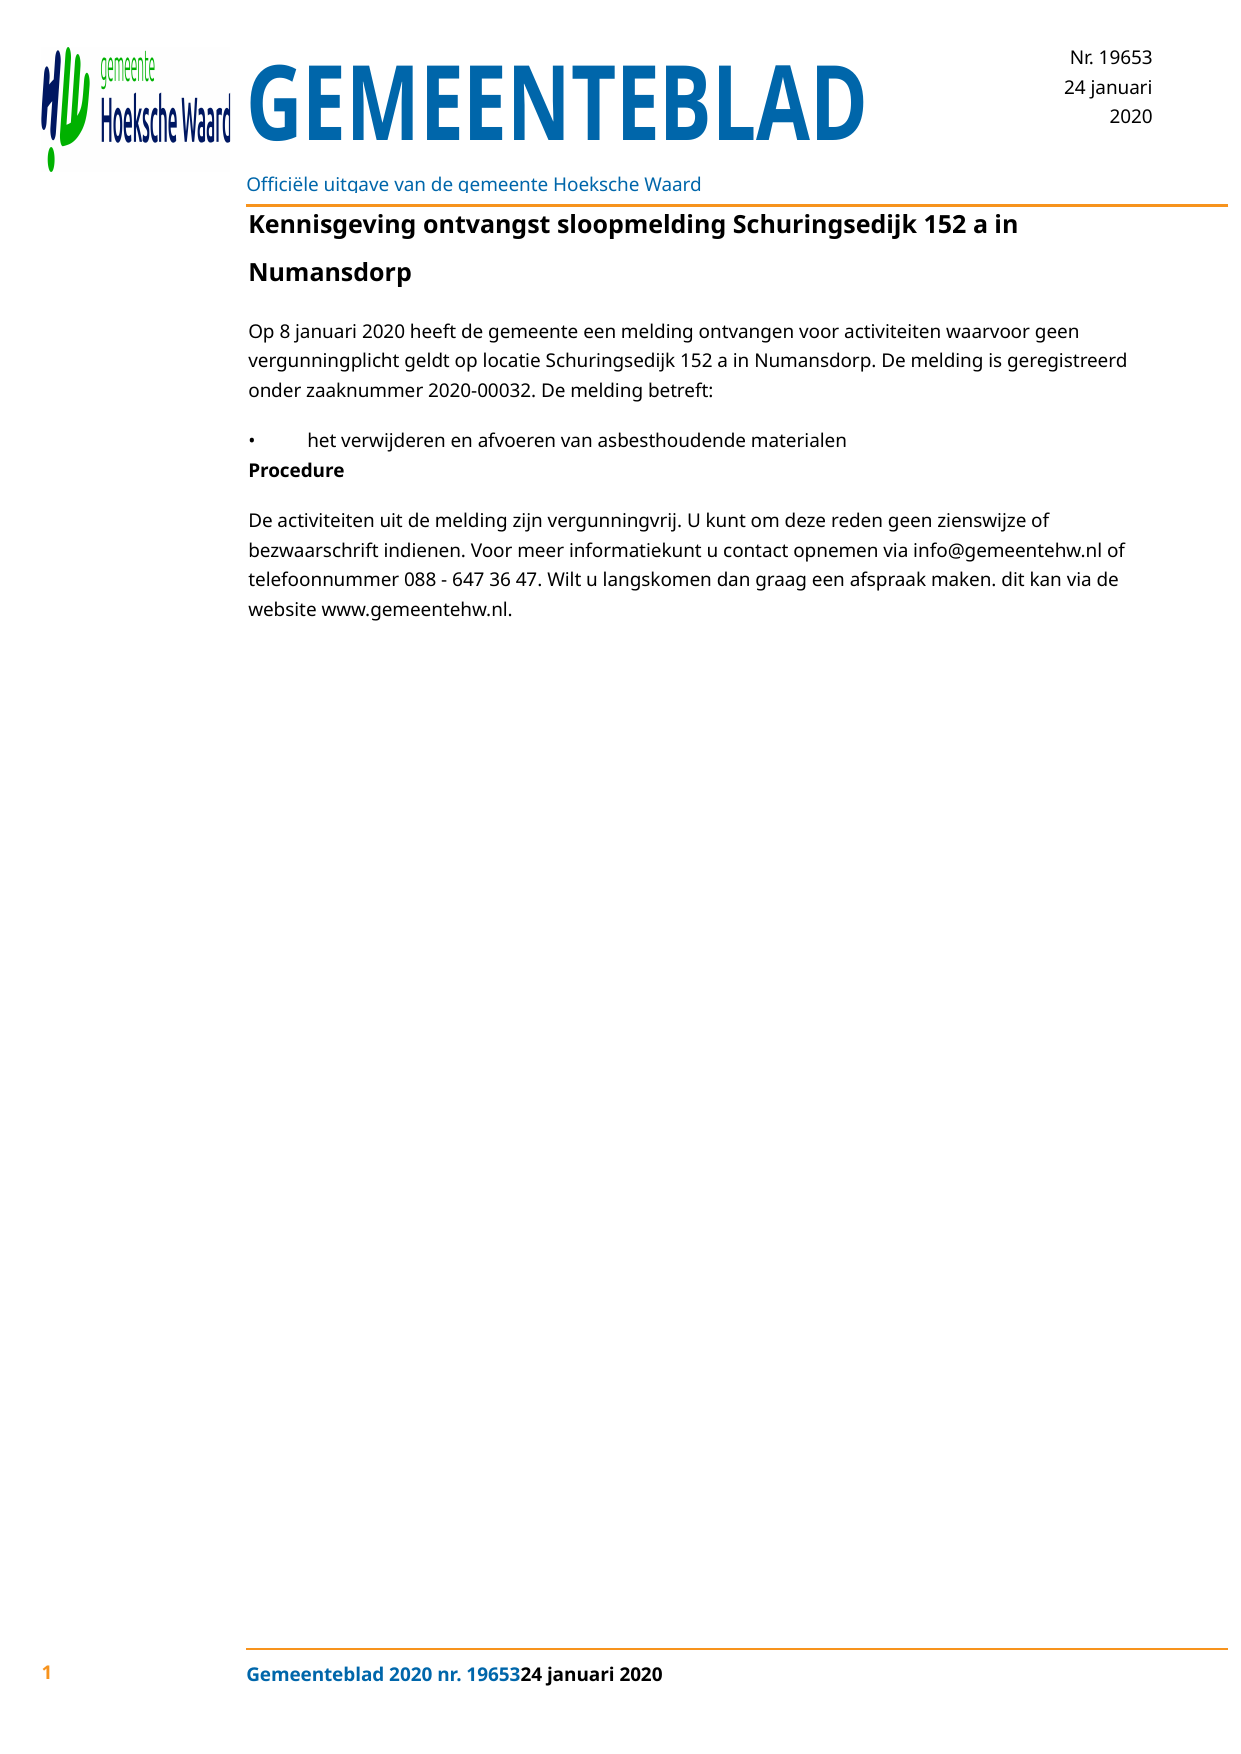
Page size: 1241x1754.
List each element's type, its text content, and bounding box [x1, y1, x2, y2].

text Op 8 januari 2020 heeft de gemeente een melding ontvangen voor activiteiten waarvoor geen vergunningplicht geldt op locatie Schuringsedijk 152 a in Numansdorp. De melding is geregistreerd onder zaaknummer 2020-00032. De melding betreft: [248, 318, 1152, 403]
text Kennisgeving ontvangst sloopmelding Schuringsedijk 152 a in Numansdorp [248, 207, 1152, 288]
picture [41, 47, 231, 172]
list het verwijderen en afvoeren van asbesthoudende materialen [248, 427, 1152, 453]
text De activiteiten uit de melding zijn vergunningvrij. U kunt om deze reden geen zienswijze of bezwaarschrift indienen. Voor meer informatiekunt u contact opnemen via info@gemeentehw.nl of telefoonnummer 088 - 647 36 47. Wilt u langskomen dan graag een afspraak maken. dit kan via de website www.gemeentehw.nl. [248, 507, 1152, 622]
text Procedure [248, 457, 1152, 483]
